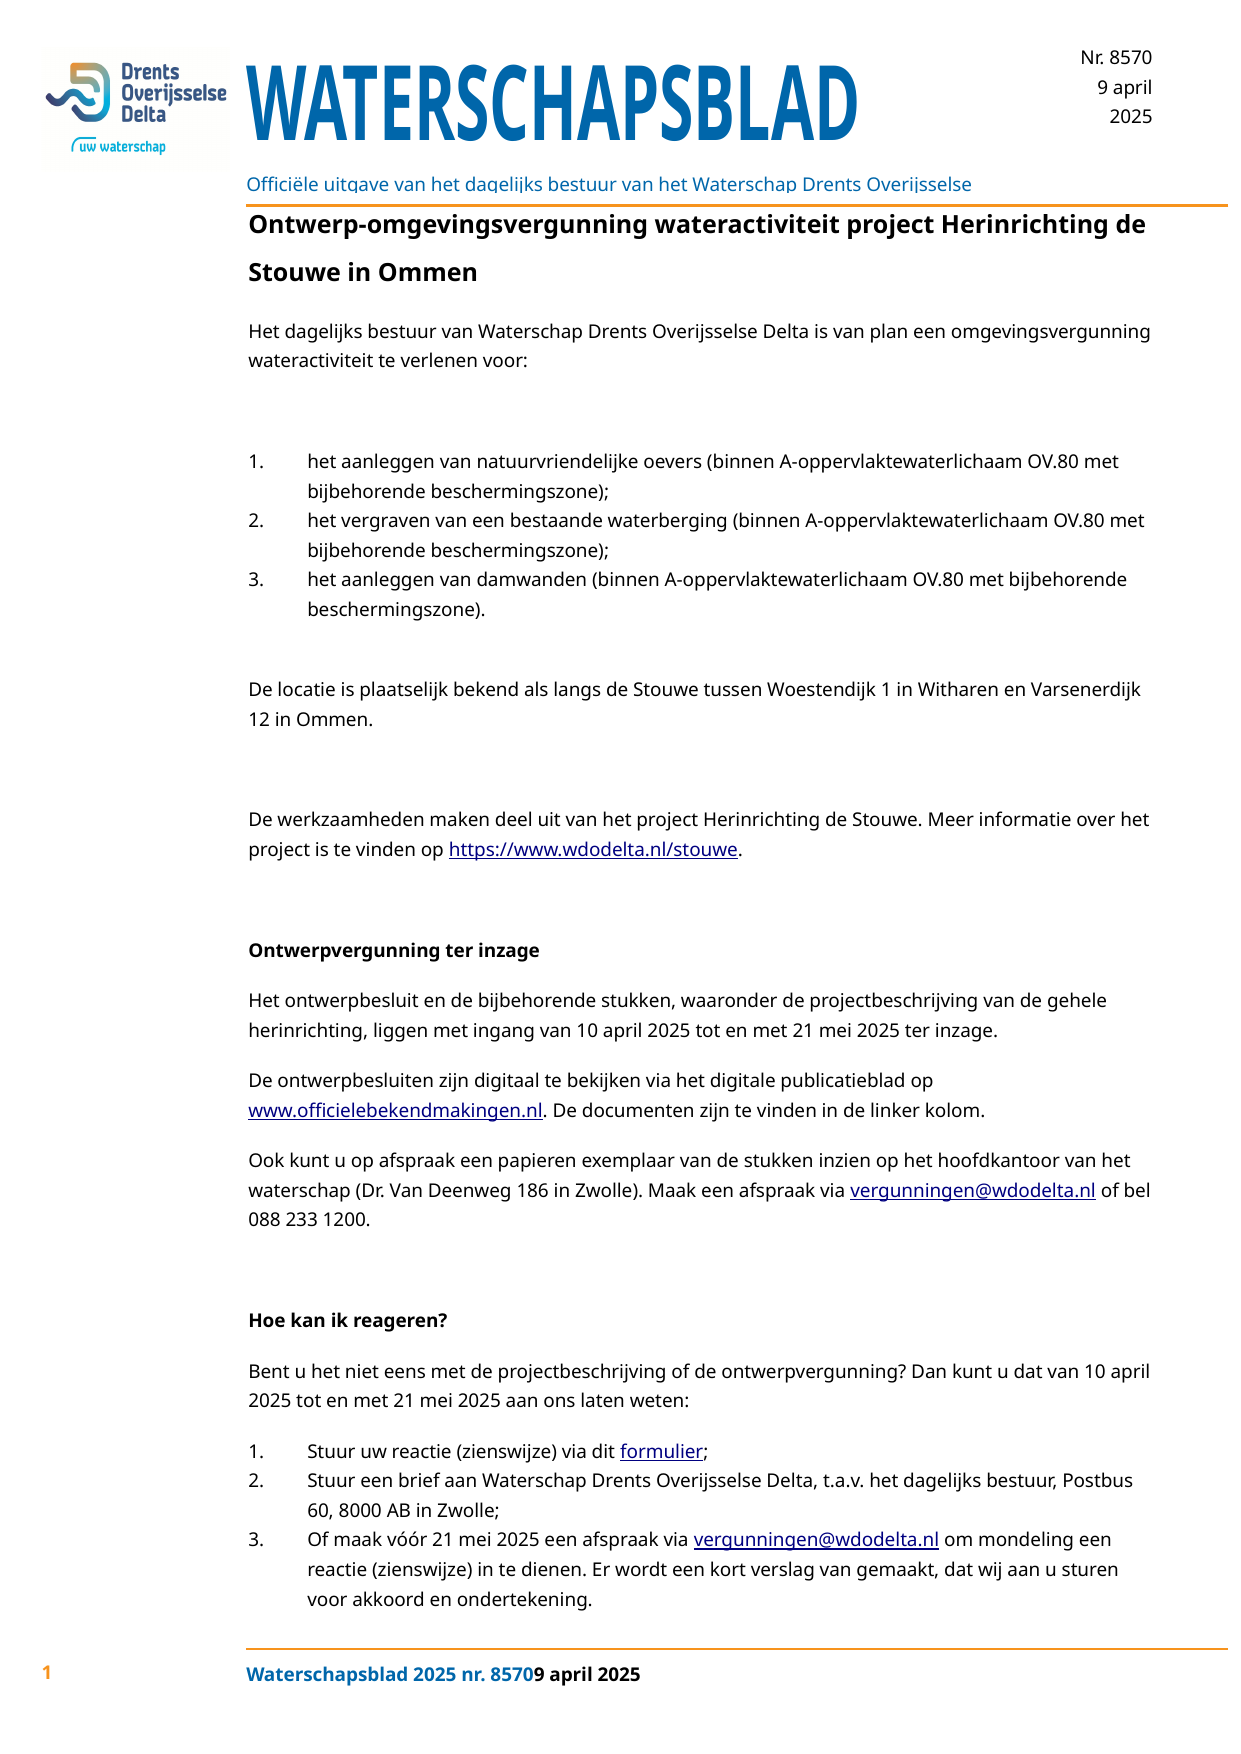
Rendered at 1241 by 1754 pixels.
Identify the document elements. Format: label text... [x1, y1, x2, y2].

text Bent u het niet eens met de projectbeschrijving of de ontwerpvergunning? Dan kunt u dat van 10 april 2025 tot en met 21 mei 2025 aan ons laten weten: [248, 1358, 1152, 1413]
list het aanleggen van natuurvriendelijke oevers (binnen A-oppervlaktewaterlichaam OV.80 met bijbehorende beschermingszone); [248, 448, 1152, 504]
text Hoe kan ik reageren? [248, 1307, 1152, 1333]
text Het dagelijks bestuur van Waterschap Drents Overijsselse Delta is van plan een omgevingsvergunning wateractiviteit te verlenen voor: [248, 318, 1152, 373]
text Ontwerp-omgevingsvergunning wateractiviteit project Herinrichting de Stouwe in Ommen [248, 207, 1152, 288]
list Stuur uw reactie (zienswijze) via dit formulier; [248, 1438, 1152, 1464]
text De werkzaamheden maken deel uit van het project Herinrichting de Stouwe. Meer informatie over het project is te vinden op https://www.wdodelta.nl/stouwe. [248, 807, 1152, 862]
text Het ontwerpbesluit en de bijbehorende stukken, waaronder de projectbeschrijving van de gehele herinrichting, liggen met ingang van 10 april 2025 tot en met 21 mei 2025 ter inzage. [248, 987, 1152, 1043]
list het vergraven van een bestaande waterberging (binnen A-oppervlaktewaterlichaam OV.80 met bijbehorende beschermingszone); [248, 507, 1152, 563]
list het aanleggen van damwanden (binnen A-oppervlaktewaterlichaam OV.80 met bijbehorende beschermingszone). [248, 567, 1152, 622]
text De ontwerpbesluiten zijn digitaal te bekijken via het digitale publicatieblad op www.officielebekendmakingen.nl. De documenten zijn te vinden in de linker kolom. [248, 1067, 1152, 1123]
text Ook kunt u op afspraak een papieren exemplaar van de stukken inzien op het hoofdkantoor van het waterschap (Dr. Van Deenweg 186 in Zwolle). Maak een afspraak via vergunningen@wdodelta.nl of bel 088 233 1200. [248, 1147, 1152, 1232]
list Stuur een brief aan Waterschap Drents Overijsselse Delta, t.a.v. het dagelijks bestuur, Postbus 60, 8000 AB in Zwolle; [248, 1467, 1152, 1523]
text De locatie is plaatselijk bekend als langs de Stouwe tussen Woestendijk 1 in Witharen en Varsenerdijk 12 in Ommen. [248, 676, 1152, 732]
text Ontwerpvergunning ter inzage [248, 937, 1152, 963]
picture [41, 47, 231, 172]
list Of maak vóór 21 mei 2025 een afspraak via vergunningen@wdodelta.nl om mondeling een reactie (zienswijze) in te dienen. Er wordt een kort verslag van gemaakt, dat wij aan u sturen voor akkoord en ondertekening. [248, 1527, 1152, 1612]
